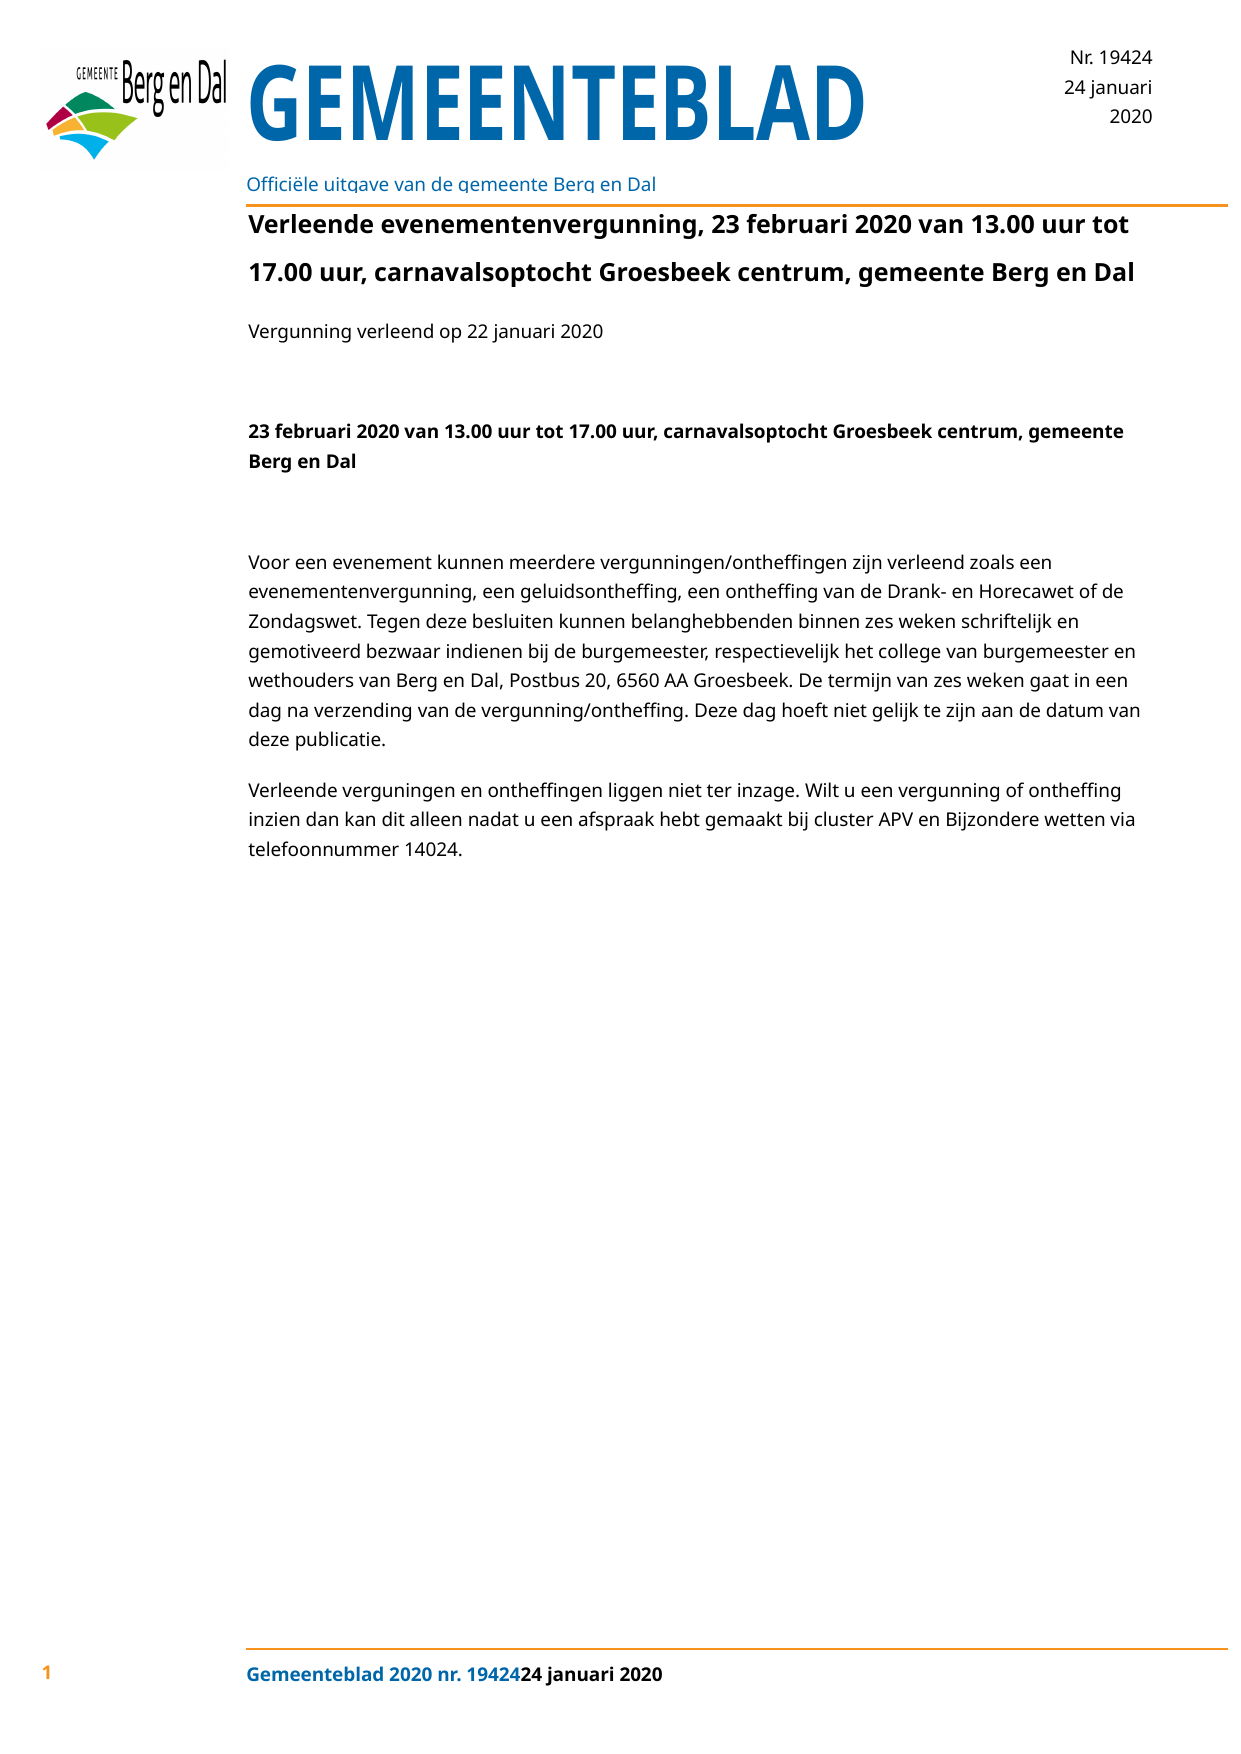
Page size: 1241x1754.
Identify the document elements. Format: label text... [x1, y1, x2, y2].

text Vergunning verleend op 22 januari 2020 [248, 318, 1152, 344]
picture [41, 47, 231, 172]
text Verleende evenementenvergunning, 23 februari 2020 van 13.00 uur tot 17.00 uur, carnavalsoptocht Groesbeek centrum, gemeente Berg en Dal [248, 207, 1152, 288]
text 23 februari 2020 van 13.00 uur tot 17.00 uur, carnavalsoptocht Groesbeek centrum, gemeente Berg en Dal [248, 419, 1152, 474]
text Verleende verguningen en ontheffingen liggen niet ter inzage. Wilt u een vergunning of ontheffing inzien dan kan dit alleen nadat u een afspraak hebt gemaakt bij cluster APV en Bijzondere wetten via telefoonnummer 14024. [248, 777, 1152, 862]
text Voor een evenement kunnen meerdere vergunningen/ontheffingen zijn verleend zoals een evenementenvergunning, een geluidsontheffing, een ontheffing van de Drank- en Horecawet of de Zondagswet. Tegen deze besluiten kunnen belanghebbenden binnen zes weken schriftelijk en gemotiveerd bezwaar indienen bij de burgemeester, respectievelijk het college van burgemeester en wethouders van Berg en Dal, Postbus 20, 6560 AA Groesbeek. De termijn van zes weken gaat in een dag na verzending van de vergunning/ontheffing. Deze dag hoeft niet gelijk te zijn aan de datum van deze publicatie. [248, 549, 1152, 752]
